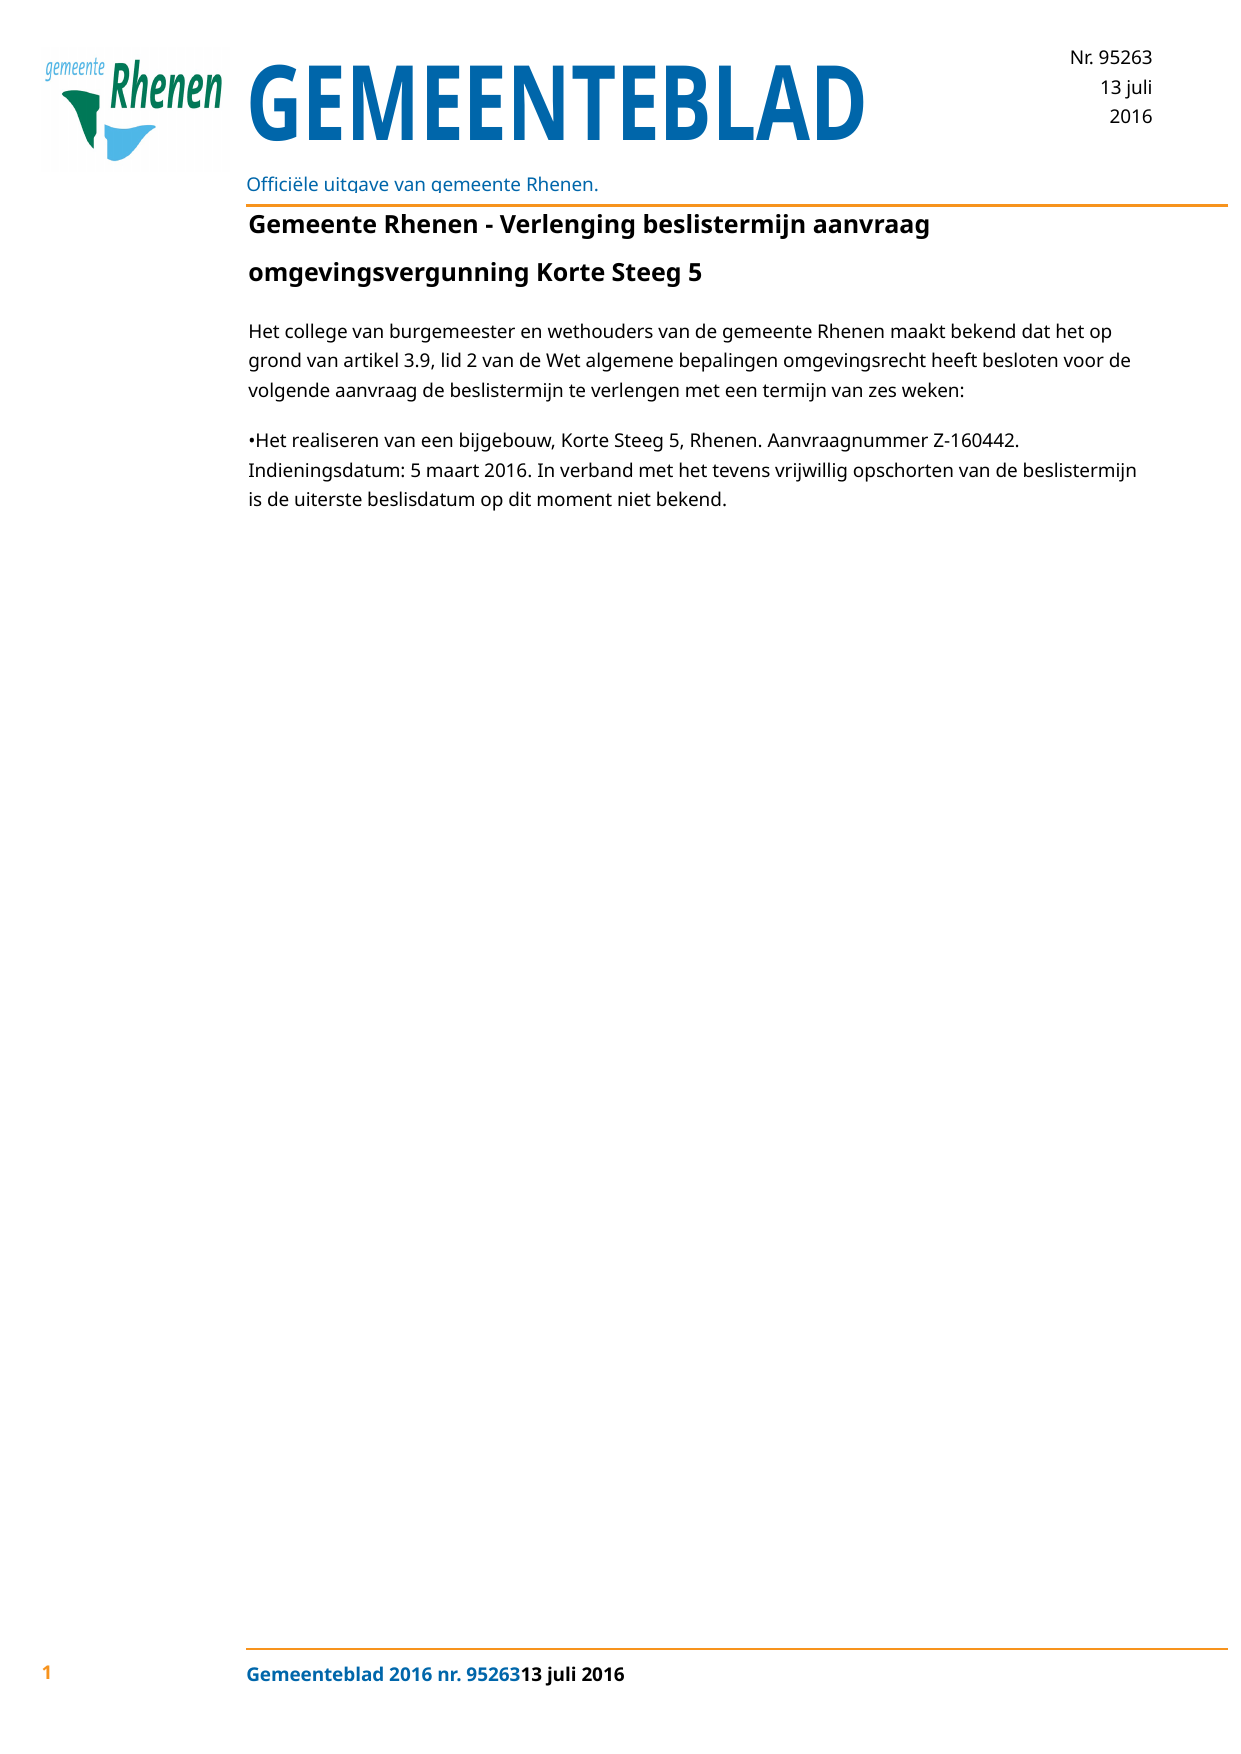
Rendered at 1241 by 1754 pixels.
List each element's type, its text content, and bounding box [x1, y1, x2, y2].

text •Het realiseren van een bijgebouw, Korte Steeg 5, Rhenen. Aanvraagnummer Z-160442. Indieningsdatum: 5 maart 2016. In verband met het tevens vrijwillig opschorten van de beslistermijn is de uiterste beslisdatum op dit moment niet bekend. [248, 427, 1152, 512]
picture [41, 47, 231, 172]
text Het college van burgemeester en wethouders van de gemeente Rhenen maakt bekend dat het op grond van artikel 3.9, lid 2 van de Wet algemene bepalingen omgevingsrecht heeft besloten voor de volgende aanvraag de beslistermijn te verlengen met een termijn van zes weken: [248, 318, 1152, 403]
text Gemeente Rhenen - Verlenging beslistermijn aanvraag omgevingsvergunning Korte Steeg 5 [248, 207, 1152, 288]
